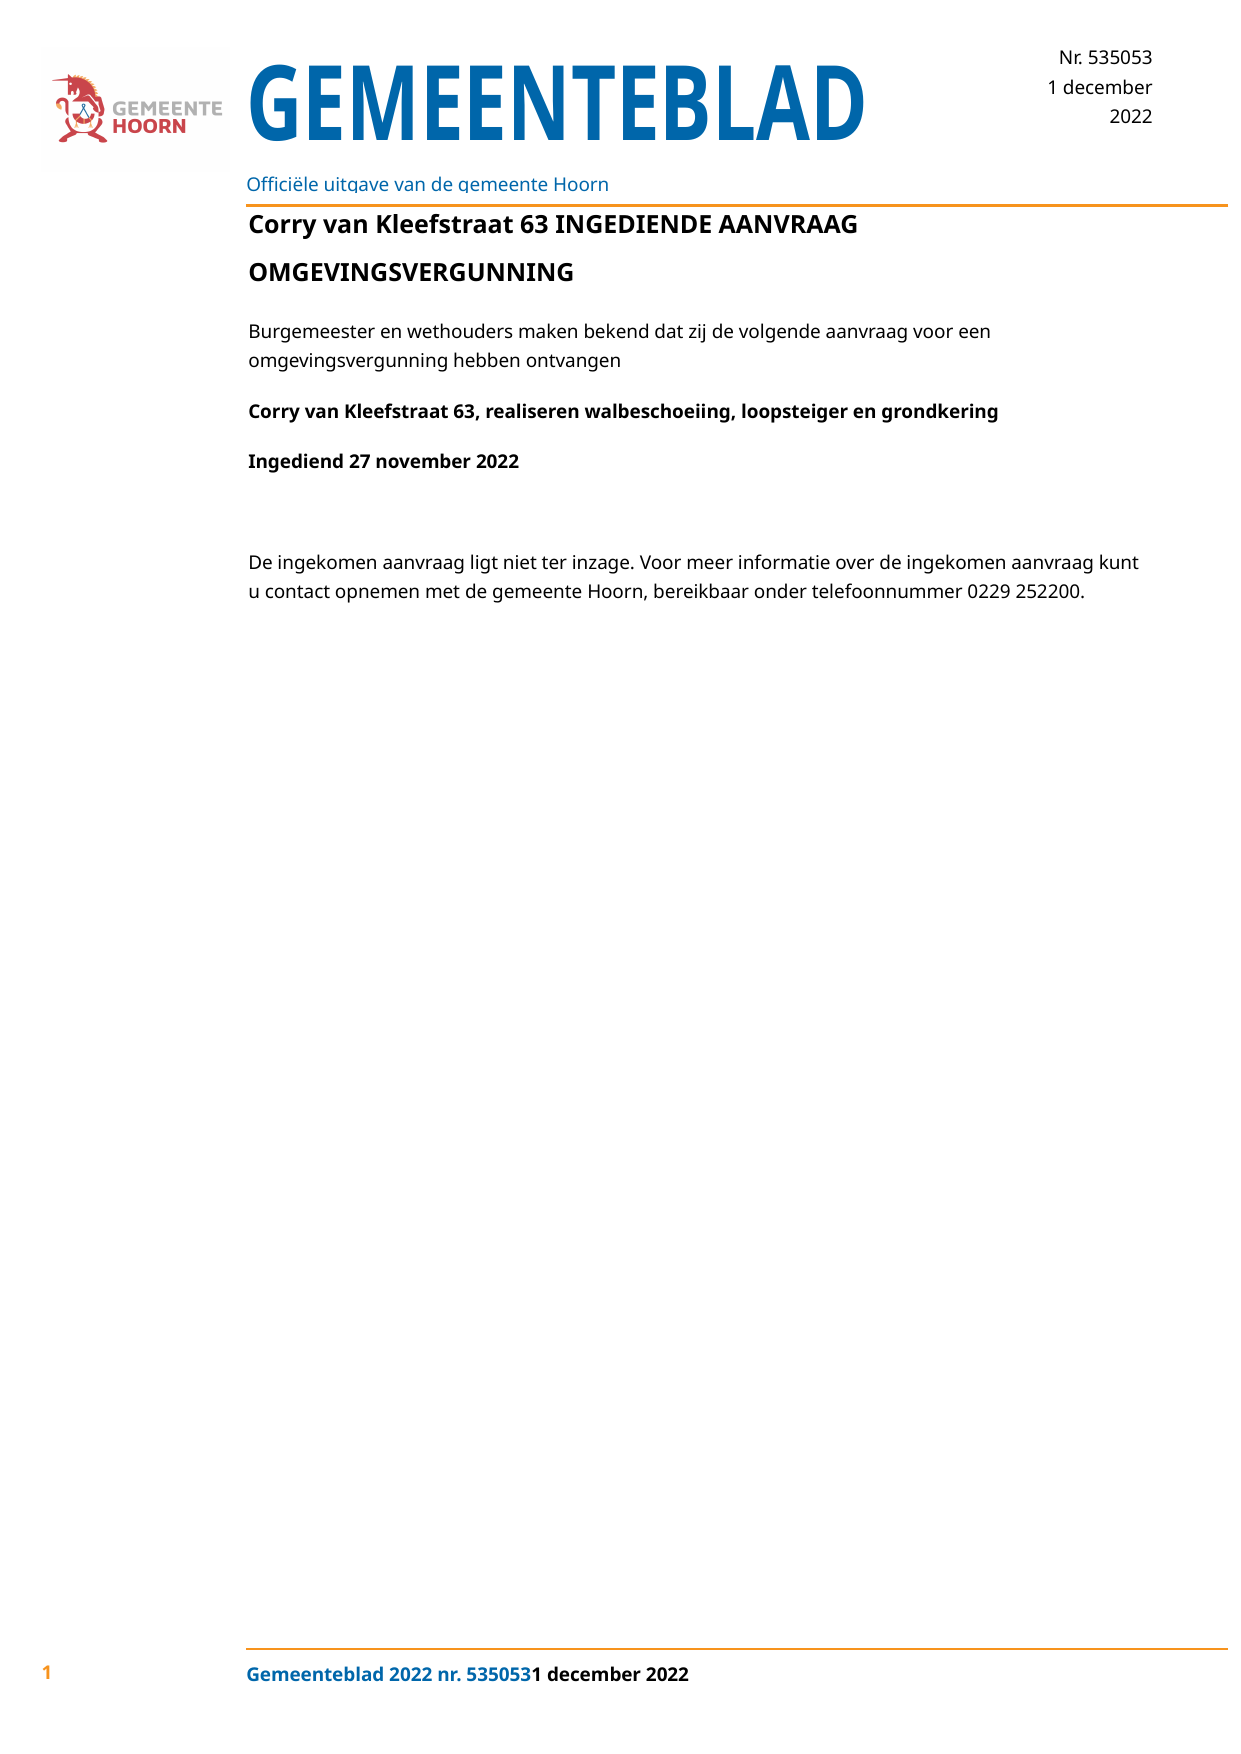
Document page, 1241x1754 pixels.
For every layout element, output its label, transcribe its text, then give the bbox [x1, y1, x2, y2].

text Corry van Kleefstraat 63 INGEDIENDE AANVRAAG OMGEVINGSVERGUNNING [248, 207, 1152, 288]
text Burgemeester en wethouders maken bekend dat zij de volgende aanvraag voor een omgevingsvergunning hebben ontvangen [248, 318, 1152, 373]
text De ingekomen aanvraag ligt niet ter inzage. Voor meer informatie over de ingekomen aanvraag kunt u contact opnemen met de gemeente Hoorn, bereikbaar onder telefoonnummer 0229 252200. [248, 549, 1152, 604]
text Corry van Kleefstraat 63, realiseren walbeschoeiing, loopsteiger en grondkering [248, 398, 1152, 424]
text Ingediend 27 november 2022 [248, 448, 1152, 474]
picture [41, 47, 231, 172]
